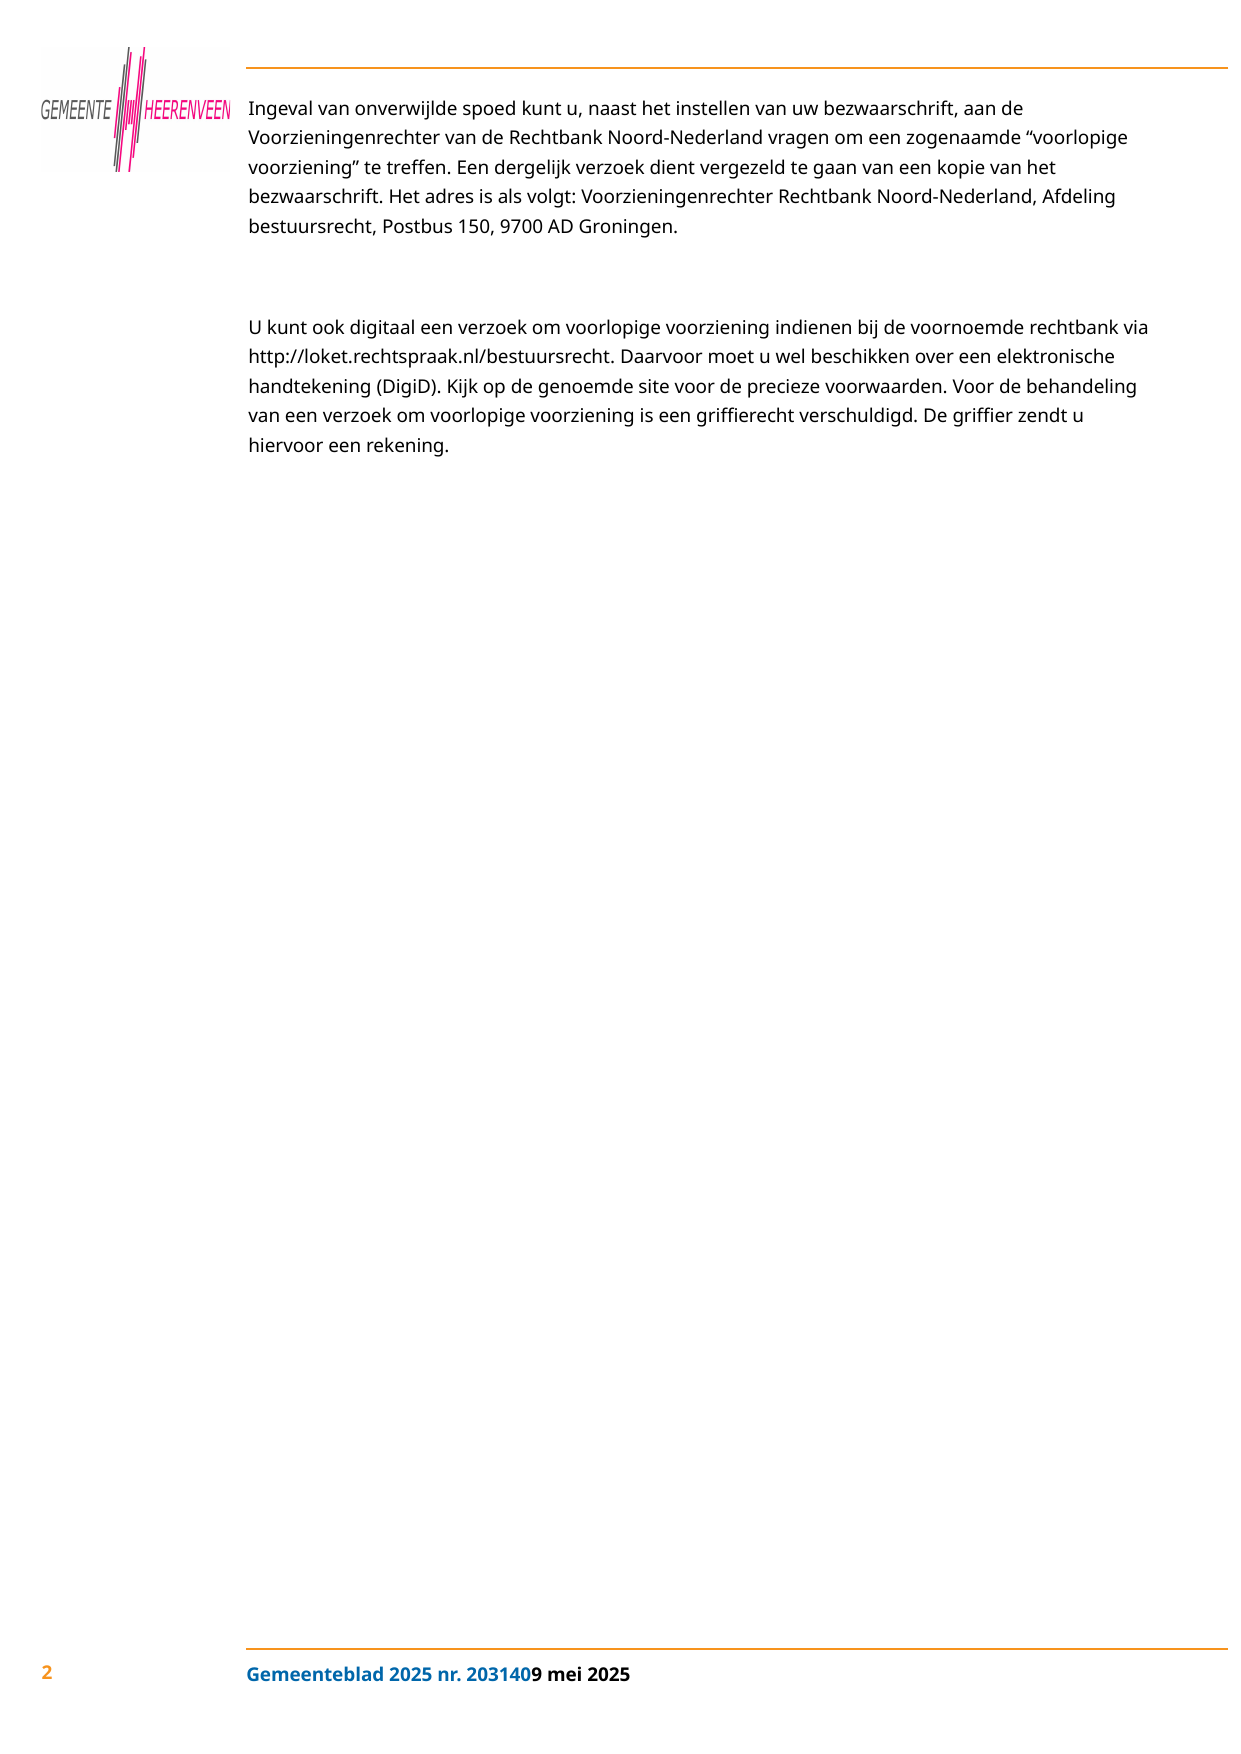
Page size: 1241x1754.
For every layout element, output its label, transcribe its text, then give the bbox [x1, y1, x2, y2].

text Ingeval van onverwijlde spoed kunt u, naast het instellen van uw bezwaarschrift, aan de Voorzieningenrechter van de Rechtbank Noord-Nederland vragen om een zogenaamde “voorlopige voorziening” te treffen. Een dergelijk verzoek dient vergezeld te gaan van een kopie van het bezwaarschrift. Het adres is als volgt: Voorzieningenrechter Rechtbank Noord-Nederland, Afdeling bestuursrecht, Postbus 150, 9700 AD Groningen. [248, 95, 1152, 239]
text U kunt ook digitaal een verzoek om voorlopige voorziening indienen bij de voornoemde rechtbank via http://loket.rechtspraak.nl/bestuursrecht. Daarvoor moet u wel beschikken over een elektronische handtekening (DigiD). Kijk op de genoemde site voor de precieze voorwaarden. Voor de behandeling van een verzoek om voorlopige voorziening is een griffierecht verschuldigd. De griffier zendt u hiervoor een rekening. [248, 314, 1152, 458]
picture [41, 47, 231, 172]
